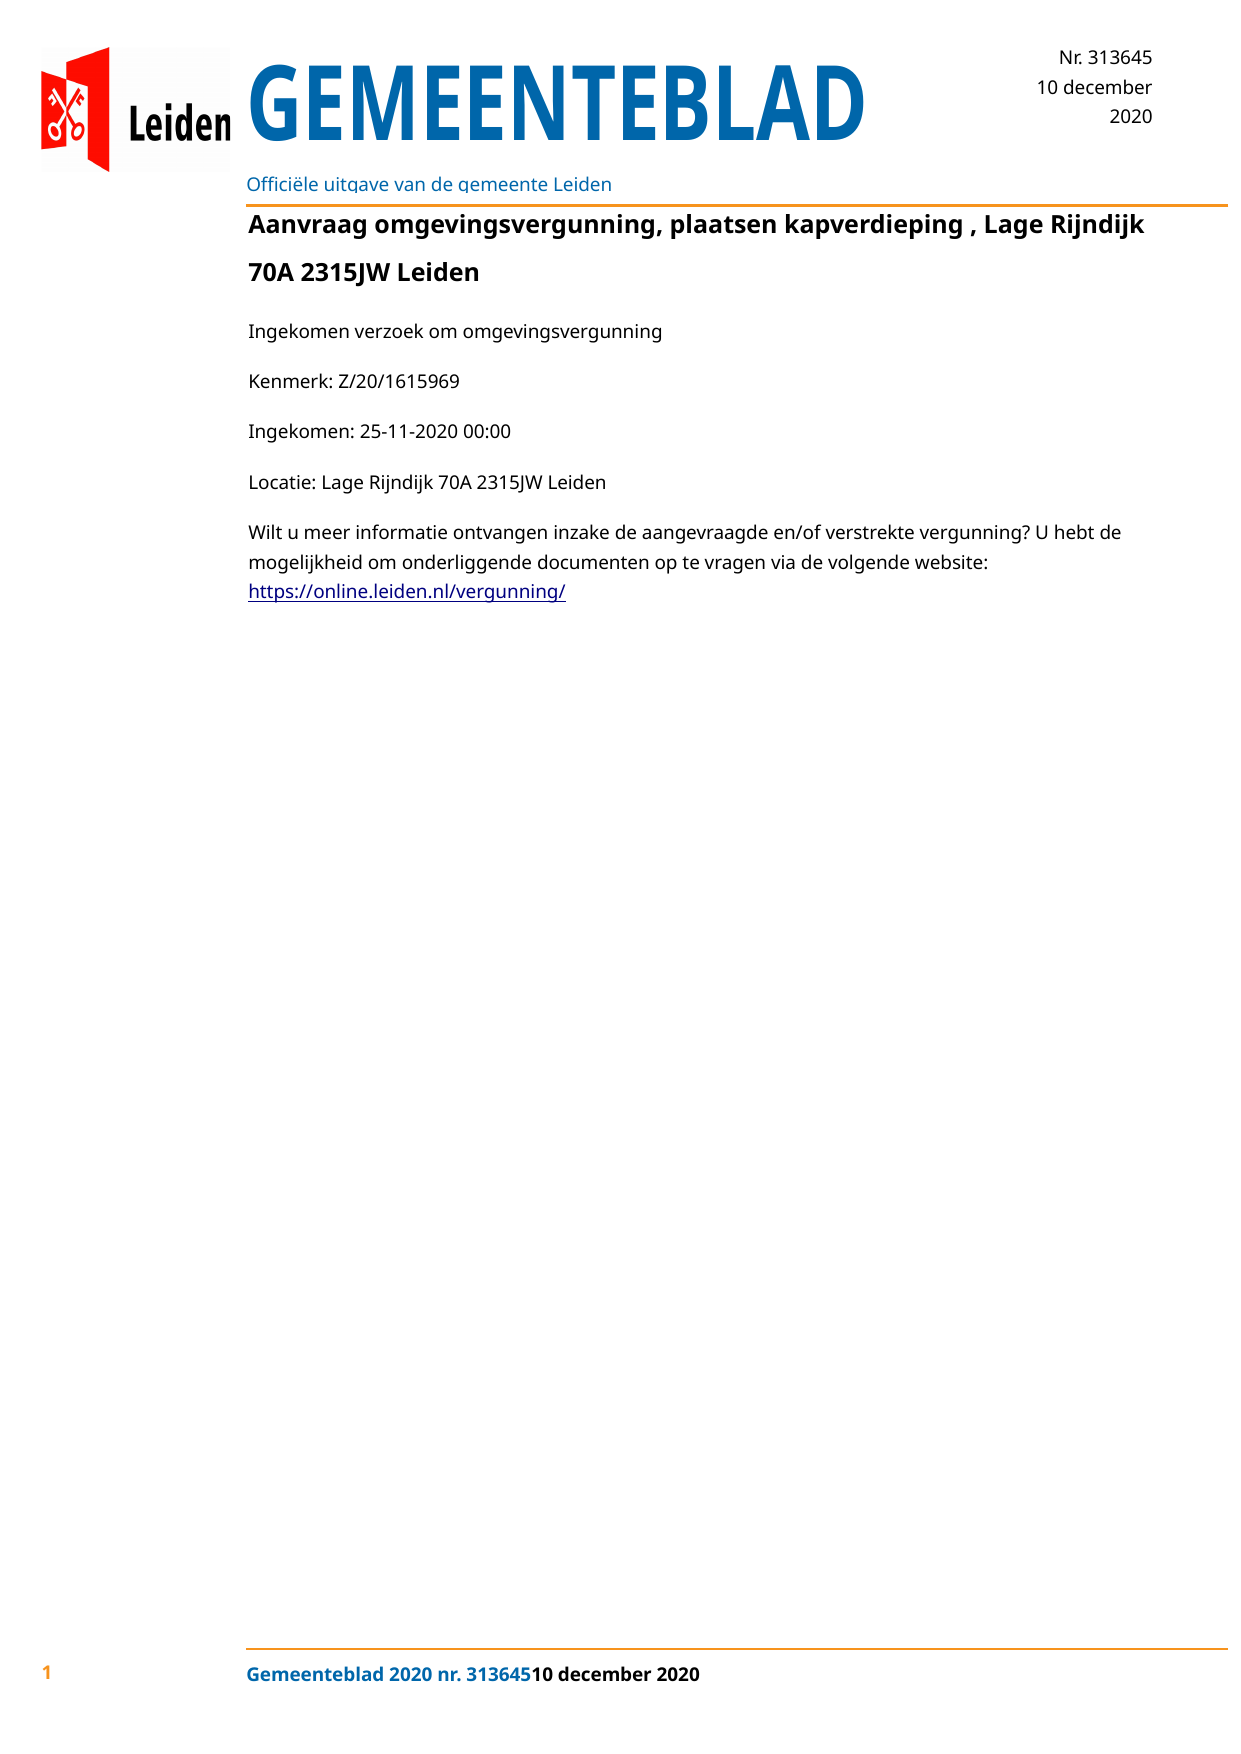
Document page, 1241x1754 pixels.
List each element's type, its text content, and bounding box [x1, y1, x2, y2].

picture [41, 47, 231, 172]
text Ingekomen verzoek om omgevingsvergunning [248, 318, 1152, 344]
text Wilt u meer informatie ontvangen inzake de aangevraagde en/of verstrekte vergunning? U hebt de mogelijkheid om onderliggende documenten op te vragen via de volgende website: https://online.leiden.nl/vergunning/ [248, 519, 1152, 604]
text Aanvraag omgevingsvergunning, plaatsen kapverdieping , Lage Rijndijk 70A 2315JW Leiden [248, 207, 1152, 288]
text Kenmerk: Z/20/1615969 [248, 368, 1152, 394]
text Locatie: Lage Rijndijk 70A 2315JW Leiden [248, 469, 1152, 495]
text Ingekomen: 25-11-2020 00:00 [248, 419, 1152, 444]
